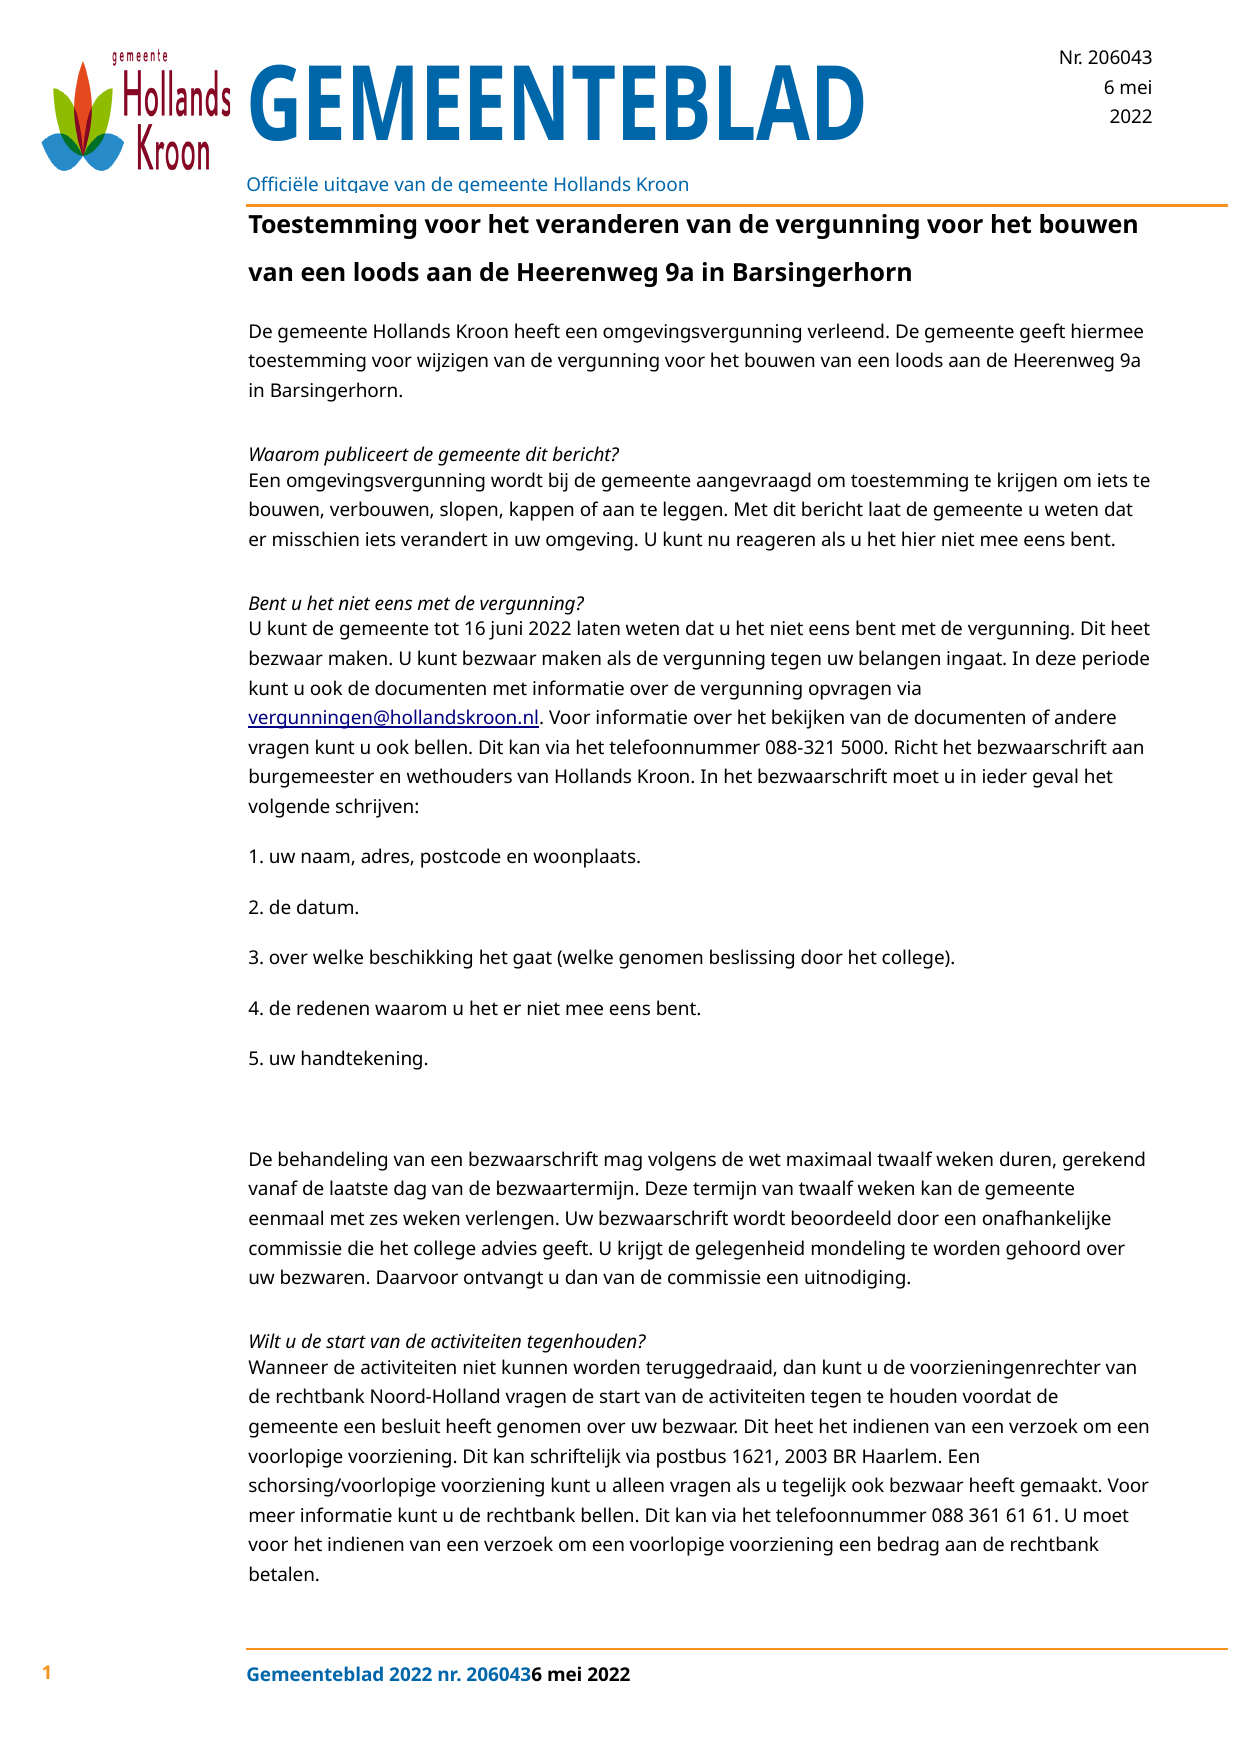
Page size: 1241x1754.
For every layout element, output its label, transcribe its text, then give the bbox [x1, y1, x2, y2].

text Bent u het niet eens met de vergunning? [248, 590, 1152, 616]
text De gemeente Hollands Kroon heeft een omgevingsvergunning verleend. De gemeente geeft hiermee toestemming voor wijzigen van de vergunning voor het bouwen van een loods aan de Heerenweg 9a in Barsingerhorn. [248, 318, 1152, 403]
text 2. de datum. [248, 894, 1152, 920]
text De behandeling van een bezwaarschrift mag volgens de wet maximaal twaalf weken duren, gerekend vanaf de laatste dag van de bezwaartermijn. Deze termijn van twaalf weken kan de gemeente eenmaal met zes weken verlengen. Uw bezwaarschrift wordt beoordeeld door een onafhankelijke commissie die het college advies geeft. U krijgt de gelegenheid mondeling te worden gehoord over uw bezwaren. Daarvoor ontvangt u dan van de commissie een uitnodiging. [248, 1146, 1152, 1290]
text U kunt de gemeente tot 16 juni 2022 laten weten dat u het niet eens bent met de vergunning. Dit heet bezwaar maken. U kunt bezwaar maken als de vergunning tegen uw belangen ingaat. In deze periode kunt u ook de documenten met informatie over de vergunning opvragen via vergunningen@hollandskroon.nl. Voor informatie over het bekijken van de documenten of andere vragen kunt u ook bellen. Dit kan via het telefoonnummer 088-321 5000. Richt het bezwaarschrift aan burgemeester en wethouders van Hollands Kroon. In het bezwaarschrift moet u in ieder geval het volgende schrijven: [248, 616, 1152, 819]
text Waarom publiceert de gemeente dit bericht? [248, 441, 1152, 467]
text 3. over welke beschikking het gaat (welke genomen beslissing door het college). [248, 944, 1152, 970]
text 5. uw handtekening. [248, 1045, 1152, 1071]
text Wanneer de activiteiten niet kunnen worden teruggedraaid, dan kunt u de voorzieningenrechter van de rechtbank Noord-Holland vragen de start van de activiteiten tegen te houden voordat de gemeente een besluit heeft genomen over uw bezwaar. Dit heet het indienen van een verzoek om een voorlopige voorziening. Dit kan schriftelijk via postbus 1621, 2003 BR Haarlem. Een schorsing/voorlopige voorziening kunt u alleen vragen als u tegelijk ook bezwaar heeft gemaakt. Voor meer informatie kunt u de rechtbank bellen. Dit kan via het telefoonnummer 088 361 61 61. U moet voor het indienen van een verzoek om een voorlopige voorziening een bedrag aan de rechtbank betalen. [248, 1354, 1152, 1587]
text Een omgevingsvergunning wordt bij de gemeente aangevraagd om toestemming te krijgen om iets te bouwen, verbouwen, slopen, kappen of aan te leggen. Met dit bericht laat de gemeente u weten dat er misschien iets verandert in uw omgeving. U kunt nu reageren als u het hier niet mee eens bent. [248, 467, 1152, 552]
text Toestemming voor het veranderen van de vergunning voor het bouwen van een loods aan de Heerenweg 9a in Barsingerhorn [248, 207, 1152, 288]
text 1. uw naam, adres, postcode en woonplaats. [248, 843, 1152, 869]
picture [41, 47, 231, 172]
text Wilt u de start van de activiteiten tegenhouden? [248, 1328, 1152, 1354]
text 4. de redenen waarom u het er niet mee eens bent. [248, 995, 1152, 1021]
